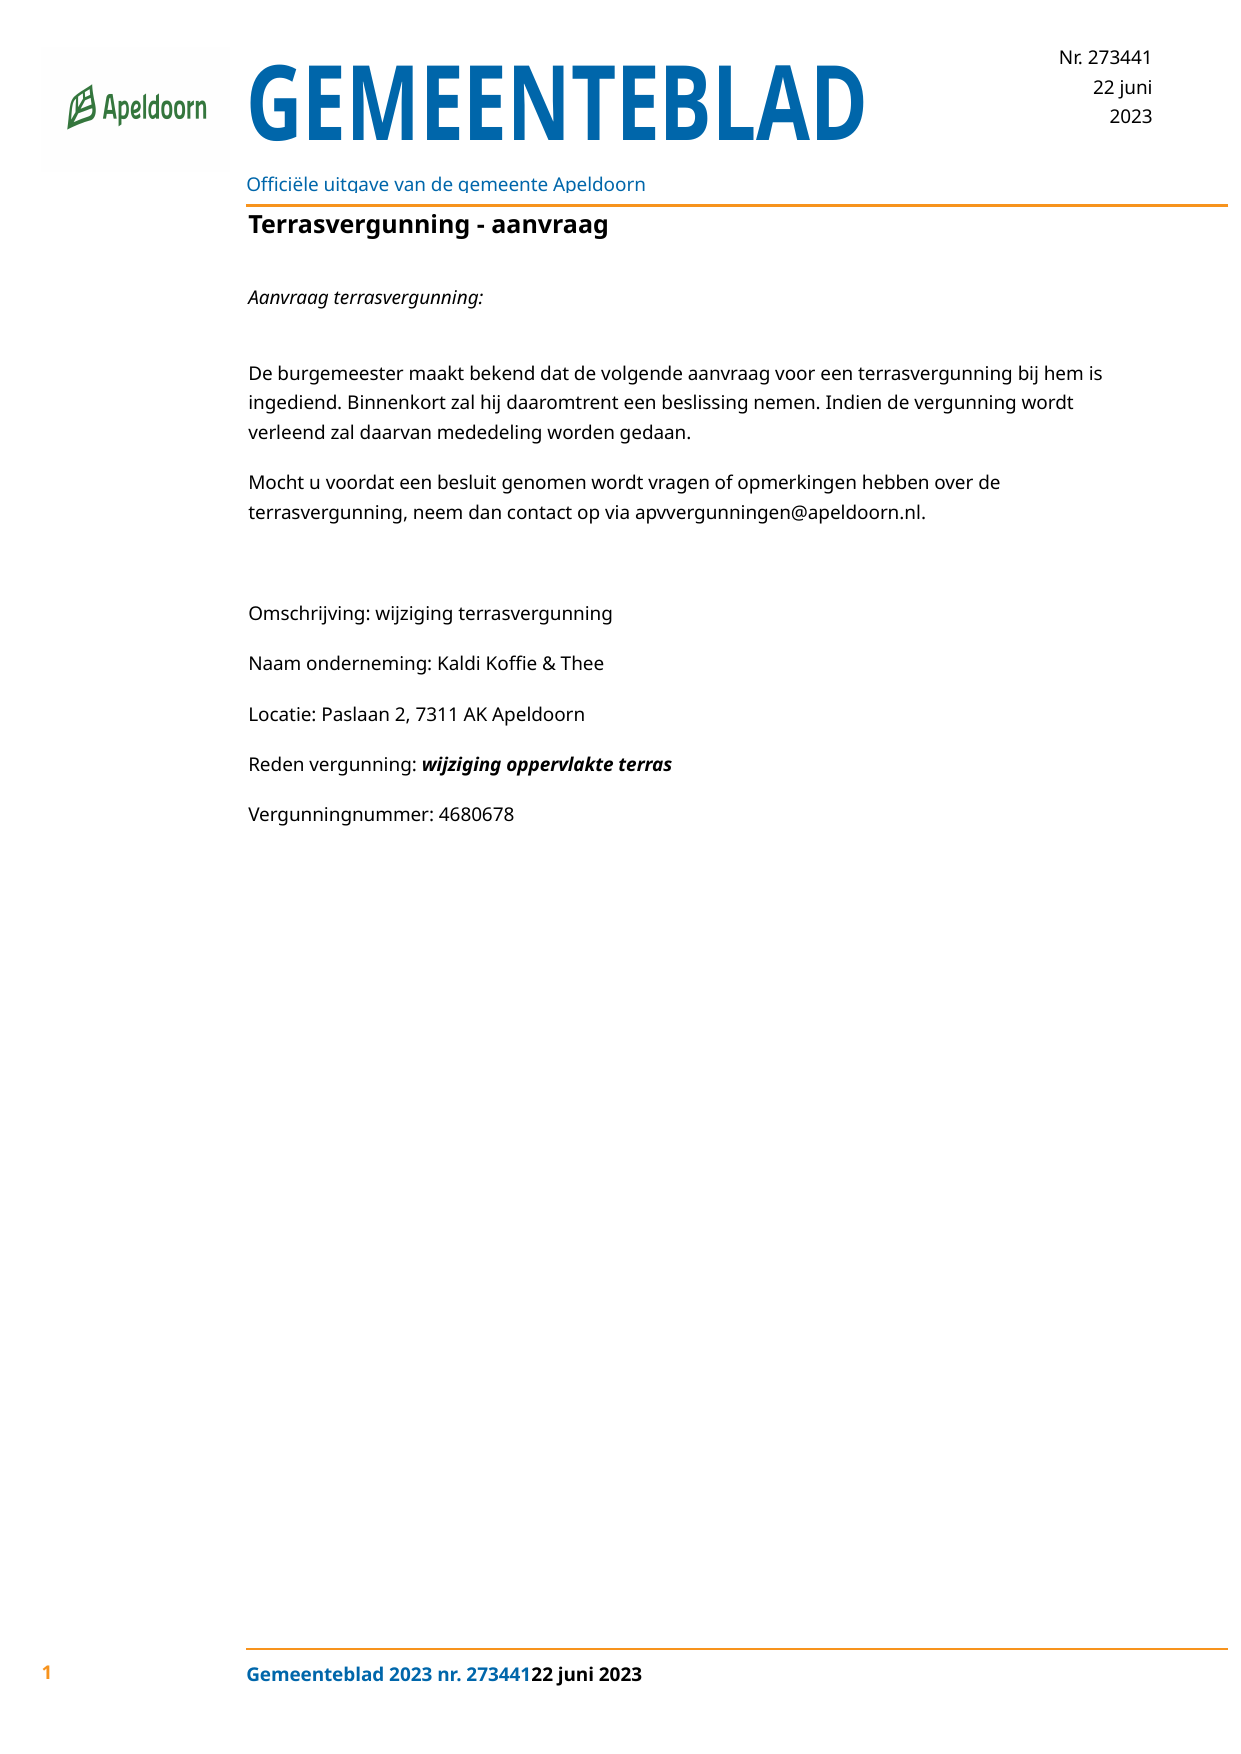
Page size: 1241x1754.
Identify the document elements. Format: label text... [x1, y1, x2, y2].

text Terrasvergunning - aanvraag [248, 207, 1152, 241]
text Naam onderneming: Kaldi Koffie & Thee [248, 650, 1152, 676]
text Vergunningnummer: 4680678 [248, 802, 1152, 827]
text Reden vergunning: wijziging oppervlakte terras [248, 751, 1152, 777]
picture [41, 47, 231, 172]
text Mocht u voordat een besluit genomen wordt vragen of opmerkingen hebben over de terrasvergunning, neem dan contact op via apvvergunningen@apeldoorn.nl. [248, 469, 1152, 525]
text Locatie: Paslaan 2, 7311 AK Apeldoorn [248, 701, 1152, 727]
text Aanvraag terrasvergunning: [248, 284, 1152, 309]
text De burgemeester maakt bekend dat de volgende aanvraag voor een terrasvergunning bij hem is ingediend. Binnenkort zal hij daaromtrent een beslissing nemen. Indien de vergunning wordt verleend zal daarvan mededeling worden gedaan. [248, 360, 1152, 445]
text Omschrijving: wijziging terrasvergunning [248, 600, 1152, 626]
